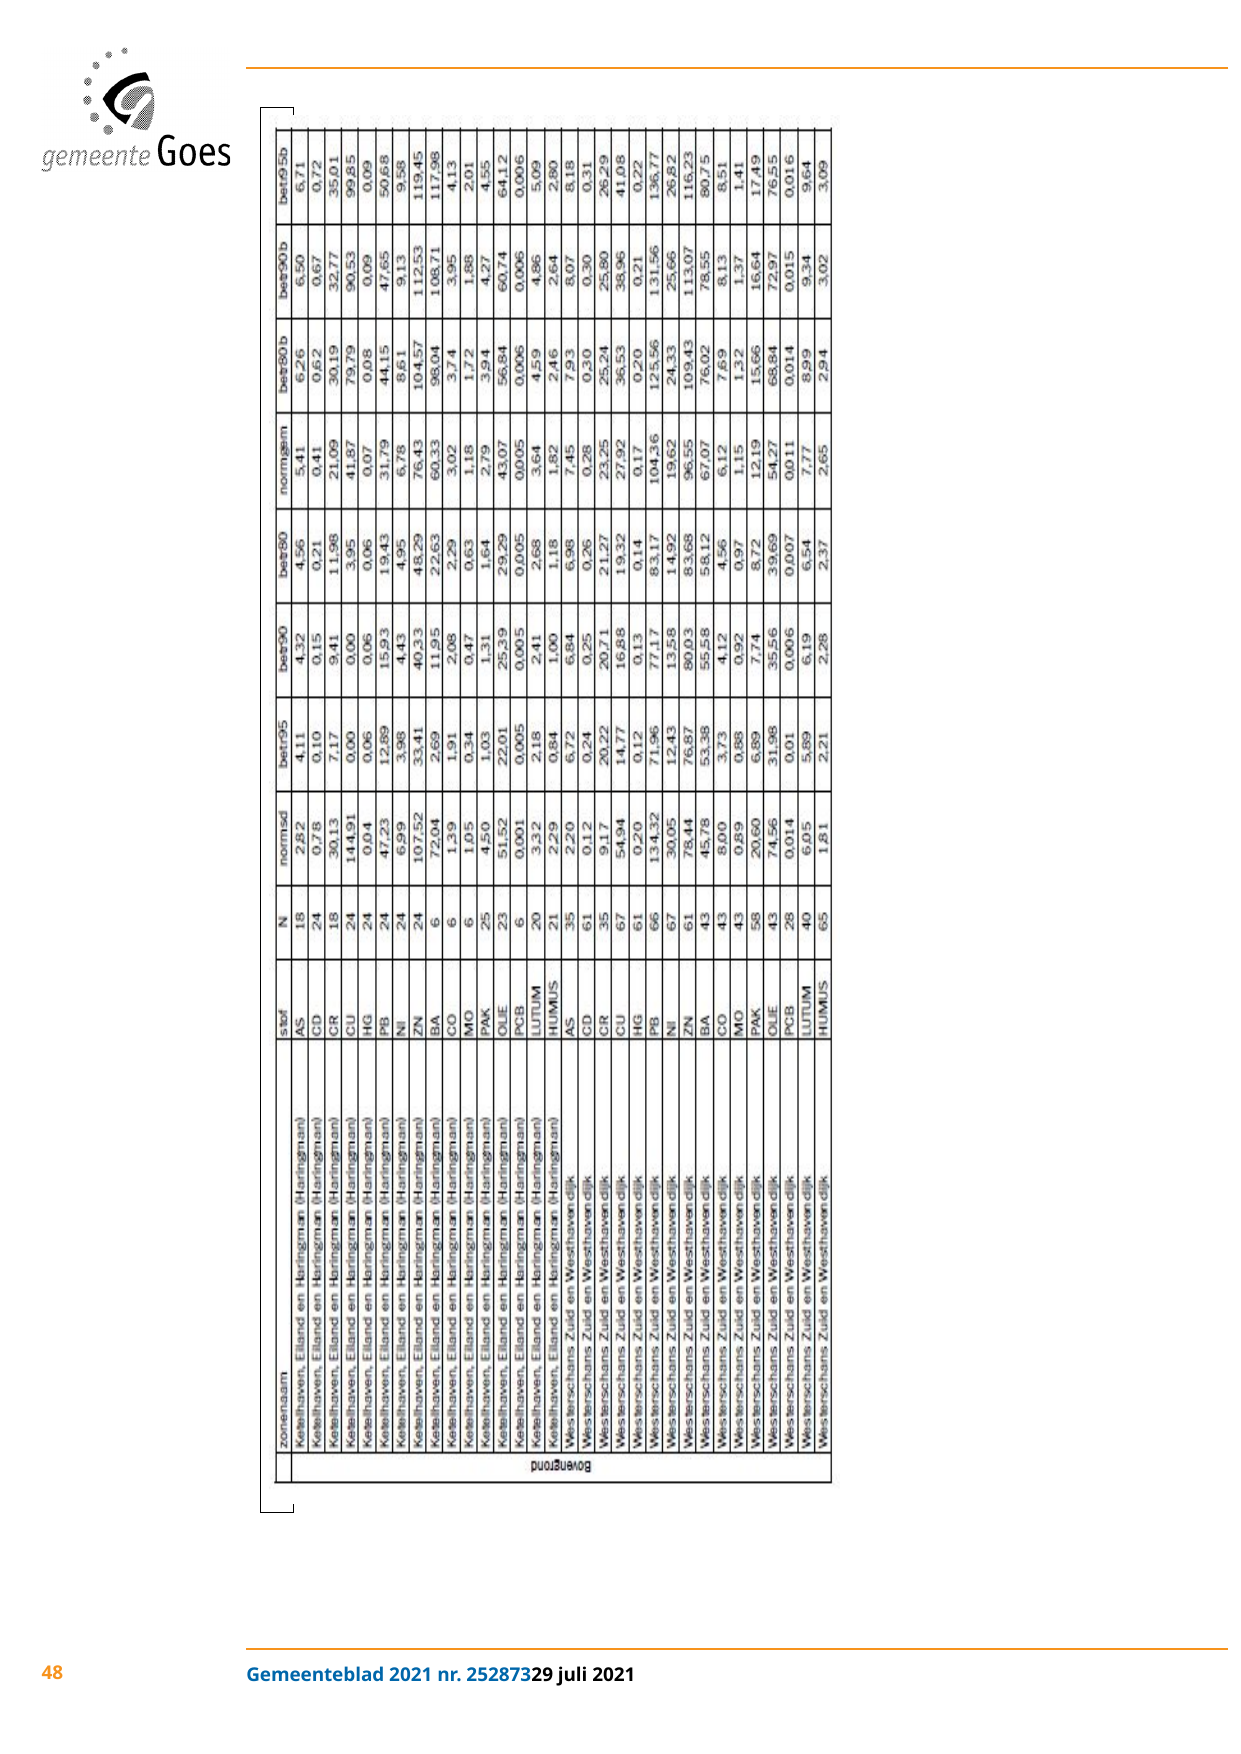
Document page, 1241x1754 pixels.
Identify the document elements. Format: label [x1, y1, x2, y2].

picture [41, 47, 231, 172]
picture [268, 115, 840, 1504]
